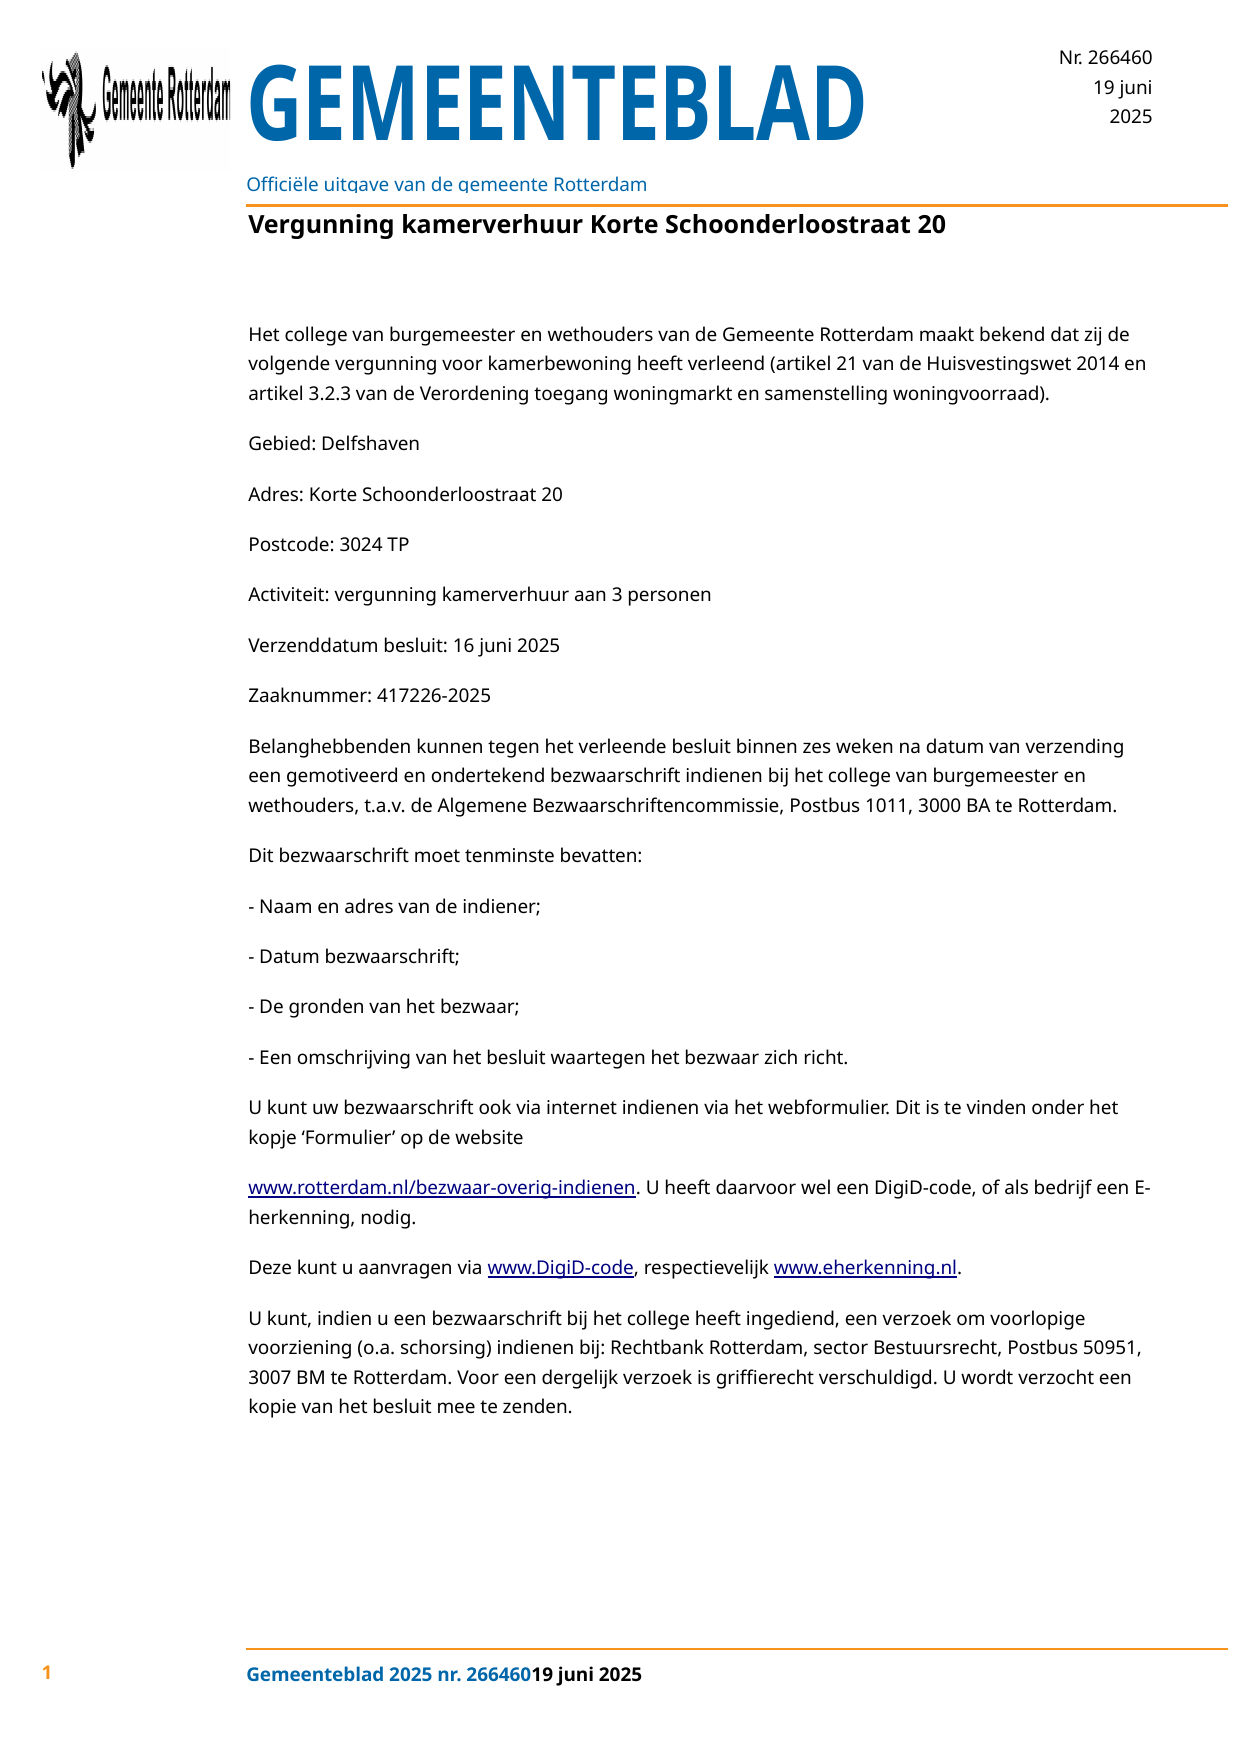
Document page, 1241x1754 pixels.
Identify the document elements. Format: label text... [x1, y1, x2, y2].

text Activiteit: vergunning kamerverhuur aan 3 personen [248, 582, 1152, 607]
text - Datum bezwaarschrift; [248, 943, 1152, 969]
text U kunt uw bezwaarschrift ook via internet indienen via het webformulier. Dit is te vinden onder het kopje ‘Formulier’ op de website [248, 1094, 1152, 1150]
text Belanghebbenden kunnen tegen het verleende besluit binnen zes weken na datum van verzending een gemotiveerd en ondertekend bezwaarschrift indienen bij het college van burgemeester en wethouders, t.a.v. de Algemene Bezwaarschriftencommissie, Postbus 1011, 3000 BA te Rotterdam. [248, 733, 1152, 818]
text Vergunning kamerverhuur Korte Schoonderloostraat 20 [248, 207, 1152, 241]
text - Een omschrijving van het besluit waartegen het bezwaar zich richt. [248, 1044, 1152, 1070]
text U kunt, indien u een bezwaarschrift bij het college heeft ingediend, een verzoek om voorlopige voorziening (o.a. schorsing) indienen bij: Rechtbank Rotterdam, sector Bestuursrecht, Postbus 50951, 3007 BM te Rotterdam. Voor een dergelijk verzoek is griffierecht verschuldigd. U wordt verzocht een kopie van het besluit mee te zenden. [248, 1305, 1152, 1419]
text Dit bezwaarschrift moet tenminste bevatten: [248, 842, 1152, 868]
text Postcode: 3024 TP [248, 531, 1152, 557]
text www.rotterdam.nl/bezwaar-overig-indienen. U heeft daarvoor wel een DigiD-code, of als bedrijf een E-herkenning, nodig. [248, 1174, 1152, 1230]
text Verzenddatum besluit: 16 juni 2025 [248, 632, 1152, 658]
text Gebied: Delfshaven [248, 430, 1152, 456]
text Zaaknummer: 417226-2025 [248, 682, 1152, 708]
text Het college van burgemeester en wethouders van de Gemeente Rotterdam maakt bekend dat zij de volgende vergunning voor kamerbewoning heeft verleend (artikel 21 van de Huisvestingswet 2014 en artikel 3.2.3 van de Verordening toegang woningmarkt en samenstelling woningvoorraad). [248, 321, 1152, 406]
text Adres: Korte Schoonderloostraat 20 [248, 481, 1152, 506]
text Deze kunt u aanvragen via www.DigiD-code, respectievelijk www.eherkenning.nl. [248, 1254, 1152, 1280]
text - Naam en adres van de indiener; [248, 893, 1152, 918]
picture [41, 47, 231, 172]
text - De gronden van het bezwaar; [248, 994, 1152, 1019]
